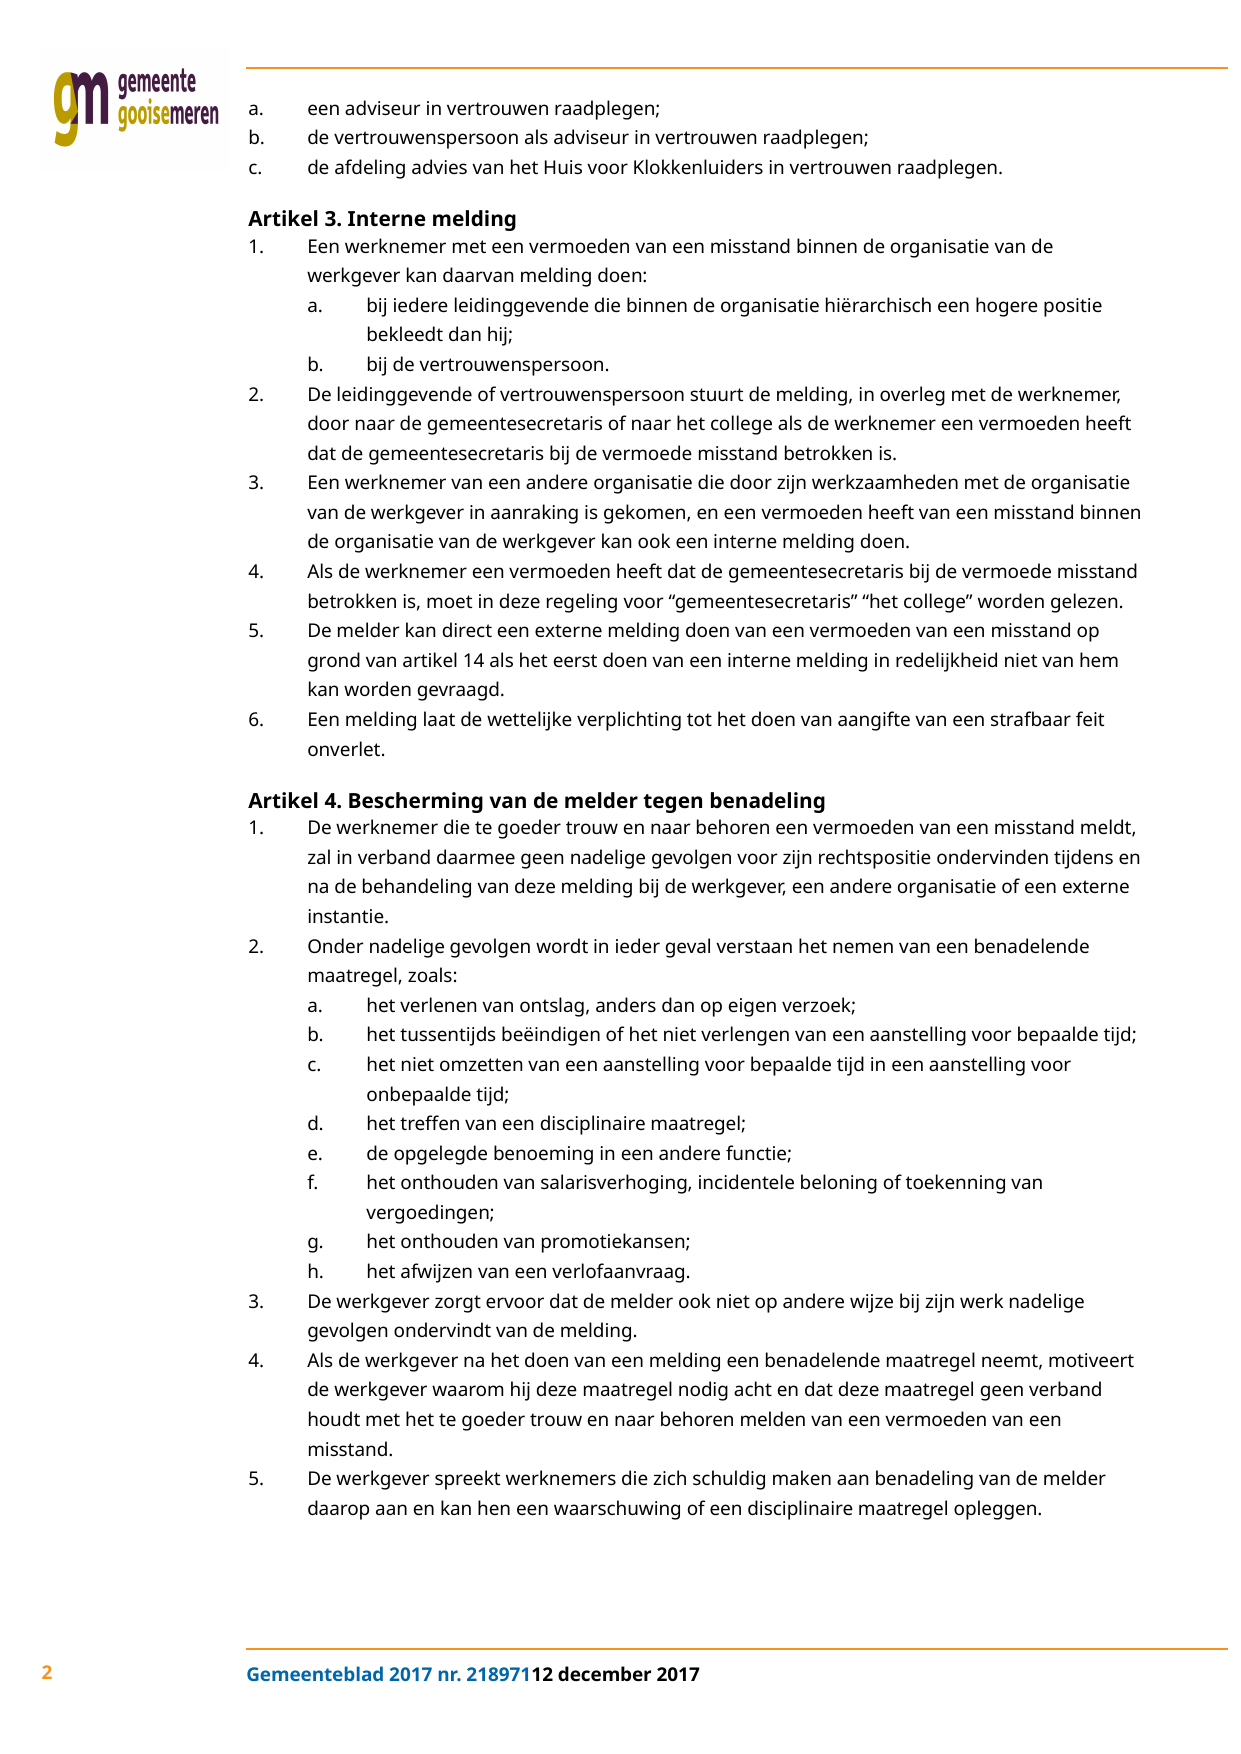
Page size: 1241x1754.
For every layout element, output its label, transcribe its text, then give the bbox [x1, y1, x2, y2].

list Als de werknemer een vermoeden heeft dat de gemeentesecretaris bij de vermoede misstand betrokken is, moet in deze regeling voor “gemeentesecretaris” “het college” worden gelezen. [248, 558, 1152, 613]
list het niet omzetten van een aanstelling voor bepaalde tijd in een aanstelling voor onbepaalde tijd; [307, 1051, 1152, 1107]
text Artikel 3. Interne melding [248, 204, 1152, 233]
list Als de werkgever na het doen van een melding een benadelende maatregel neemt, motiveert de werkgever waarom hij deze maatregel nodig acht en dat deze maatregel geen verband houdt met het te goeder trouw en naar behoren melden van een vermoeden van een misstand. [248, 1347, 1152, 1462]
list het verlenen van ontslag, anders dan op eigen verzoek; [307, 992, 1152, 1018]
list Onder nadelige gevolgen wordt in ieder geval verstaan het nemen van een benadelende maatregel, zoals: [248, 933, 1152, 988]
list Een werknemer van een andere organisatie die door zijn werkzaamheden met de organisatie van de werkgever in aanraking is gekomen, en een vermoeden heeft van een misstand binnen de organisatie van de werkgever kan ook een interne melding doen. [248, 469, 1152, 554]
list De werkgever spreekt werknemers die zich schuldig maken aan benadeling van de melder daarop aan en kan hen een waarschuwing of een disciplinaire maatregel opleggen. [248, 1465, 1152, 1521]
list Een melding laat de wettelijke verplichting tot het doen van aangifte van een strafbaar feit onverlet. [248, 706, 1152, 761]
list De melder kan direct een externe melding doen van een vermoeden van een misstand op grond van artikel 14 als het eerst doen van een interne melding in redelijkheid niet van hem kan worden gevraagd. [248, 617, 1152, 702]
text Artikel 4. Bescherming van de melder tegen benadeling [248, 786, 1152, 814]
list een adviseur in vertrouwen raadplegen; [248, 95, 1152, 121]
list De werknemer die te goeder trouw en naar behoren een vermoeden van een misstand meldt, zal in verband daarmee geen nadelige gevolgen voor zijn rechtspositie ondervinden tijdens en na de behandeling van deze melding bij de werkgever, een andere organisatie of een externe instantie. [248, 814, 1152, 929]
list het onthouden van salarisverhoging, incidentele beloning of toekenning van vergoedingen; [307, 1169, 1152, 1225]
list het onthouden van promotiekansen; [307, 1229, 1152, 1254]
list het treffen van een disciplinaire maatregel; [307, 1110, 1152, 1136]
picture [41, 47, 231, 172]
list het tussentijds beëindigen of het niet verlengen van een aanstelling voor bepaalde tijd; [307, 1022, 1152, 1047]
list bij iedere leidinggevende die binnen de organisatie hiërarchisch een hogere positie bekleedt dan hij; [307, 292, 1152, 347]
list de vertrouwenspersoon als adviseur in vertrouwen raadplegen; [248, 124, 1152, 150]
list de afdeling advies van het Huis voor Klokkenluiders in vertrouwen raadplegen. [248, 154, 1152, 180]
list het afwijzen van een verlofaanvraag. [307, 1258, 1152, 1284]
list Een werknemer met een vermoeden van een misstand binnen de organisatie van de werkgever kan daarvan melding doen: [248, 233, 1152, 288]
list bij de vertrouwenspersoon. [307, 351, 1152, 377]
list De werkgever zorgt ervoor dat de melder ook niet op andere wijze bij zijn werk nadelige gevolgen ondervindt van de melding. [248, 1288, 1152, 1343]
list De leidinggevende of vertrouwenspersoon stuurt de melding, in overleg met de werknemer, door naar de gemeentesecretaris of naar het college als de werknemer een vermoeden heeft dat de gemeentesecretaris bij de vermoede misstand betrokken is. [248, 381, 1152, 466]
list de opgelegde benoeming in een andere functie; [307, 1140, 1152, 1166]
